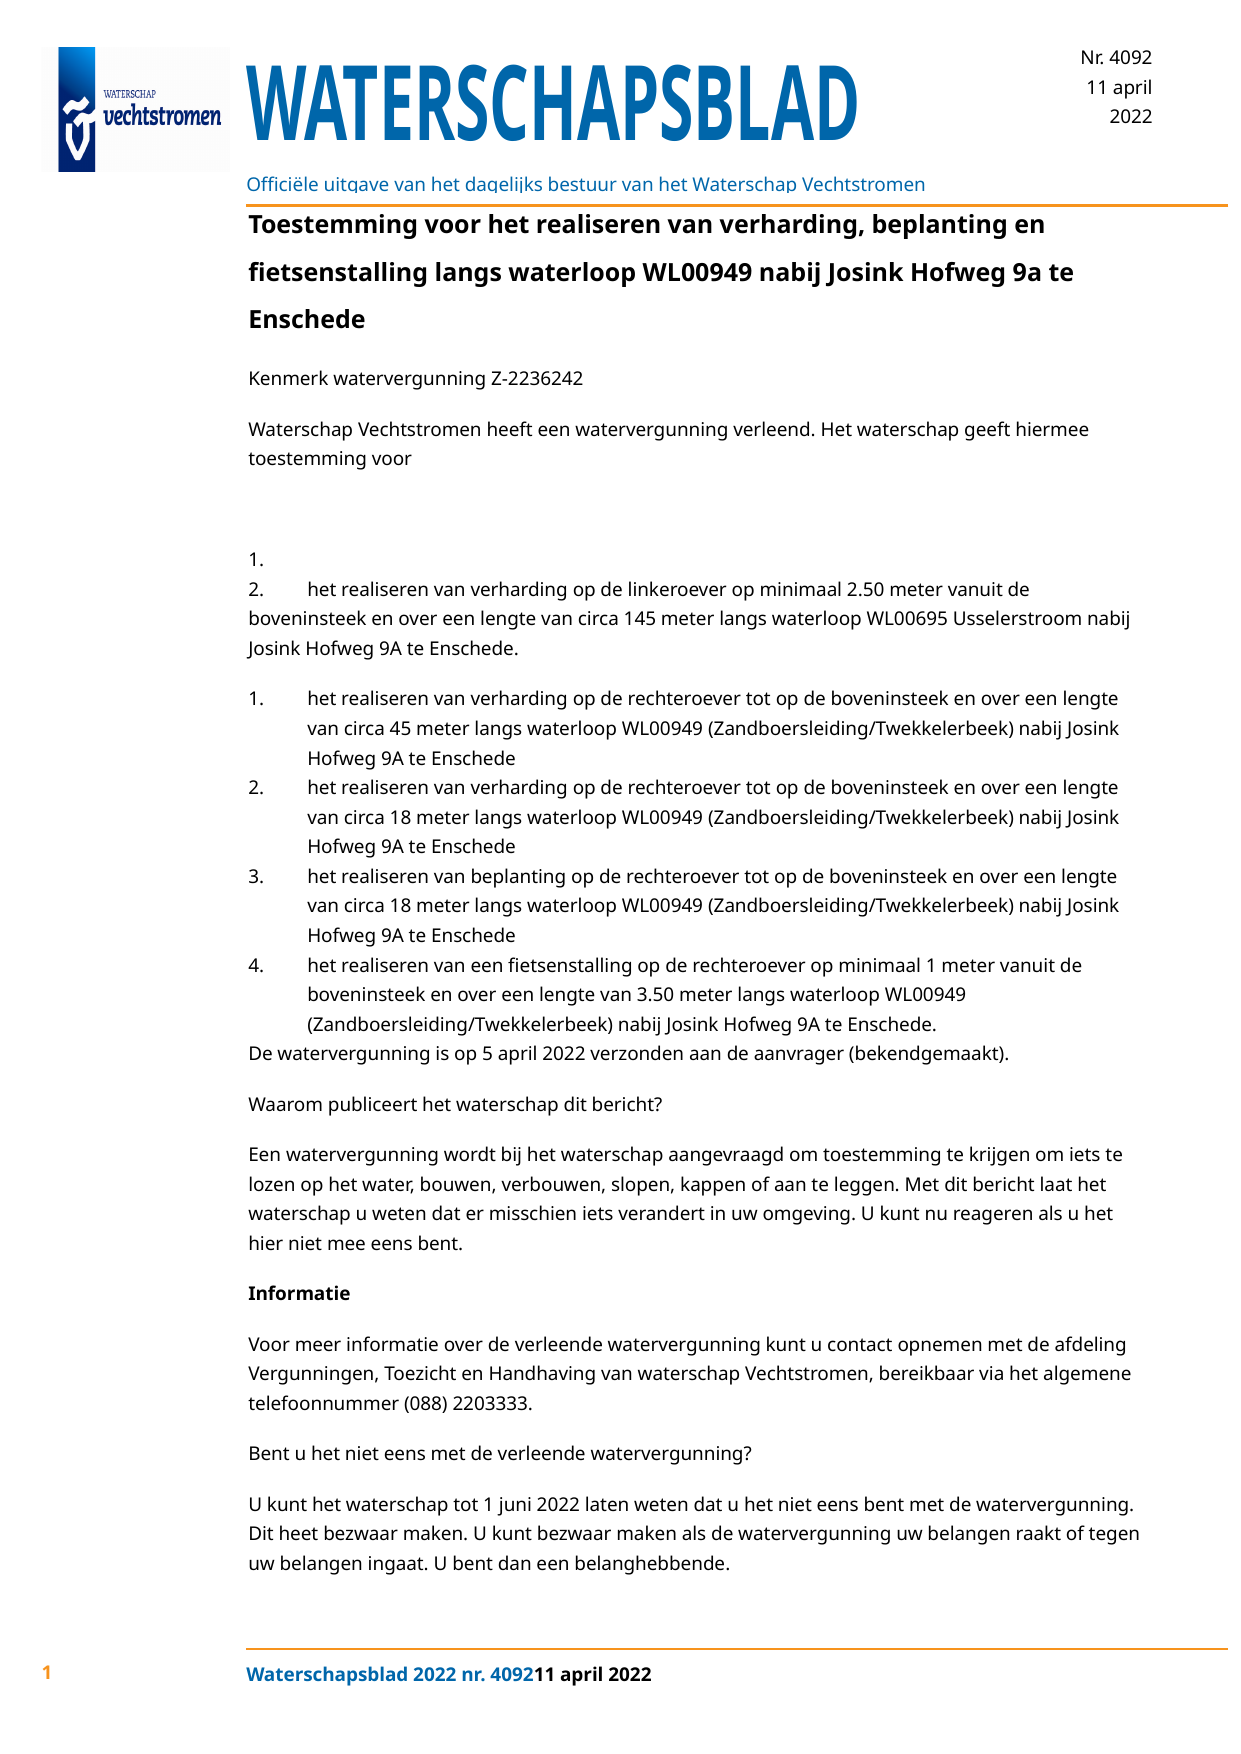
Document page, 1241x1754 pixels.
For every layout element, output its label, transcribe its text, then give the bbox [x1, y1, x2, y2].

text U kunt het waterschap tot 1 juni 2022 laten weten dat u het niet eens bent met de watervergunning. Dit heet bezwaar maken. U kunt bezwaar maken als de watervergunning uw belangen raakt of tegen uw belangen ingaat. U bent dan een belanghebbende. [248, 1491, 1152, 1576]
picture [41, 47, 231, 172]
text boveninsteek en over een lengte van circa 145 meter langs waterloop WL00695 Usselerstroom nabij Josink Hofweg 9A te Enschede. [248, 606, 1152, 661]
list het realiseren van verharding op de rechteroever tot op de boveninsteek en over een lengte van circa 18 meter langs waterloop WL00949 (Zandboersleiding/Twekkelerbeek) nabij Josink Hofweg 9A te Enschede [248, 774, 1152, 859]
list het realiseren van beplanting op de rechteroever tot op de boveninsteek en over een lengte van circa 18 meter langs waterloop WL00949 (Zandboersleiding/Twekkelerbeek) nabij Josink Hofweg 9A te Enschede [248, 863, 1152, 948]
text Waterschap Vechtstromen heeft een watervergunning verleend. Het waterschap geeft hiermee toestemming voor [248, 416, 1152, 471]
text Toestemming voor het realiseren van verharding, beplanting en fietsenstalling langs waterloop WL00949 nabij Josink Hofweg 9a te Enschede [248, 207, 1152, 336]
text Kenmerk watervergunning Z-2236242 [248, 366, 1152, 391]
text Voor meer informatie over de verleende watervergunning kunt u contact opnemen met de afdeling Vergunningen, Toezicht en Handhaving van waterschap Vechtstromen, bereikbaar via het algemene telefoonnummer (088) 2203333. [248, 1331, 1152, 1416]
list het realiseren van verharding op de linkeroever op minimaal 2.50 meter vanuit de [248, 576, 1152, 602]
text Informatie [248, 1281, 1152, 1306]
text Een watervergunning wordt bij het waterschap aangevraagd om toestemming te krijgen om iets te lozen op het water, bouwen, verbouwen, slopen, kappen of aan te leggen. Met dit bericht laat het waterschap u weten dat er misschien iets verandert in uw omgeving. U kunt nu reageren als u het hier niet mee eens bent. [248, 1141, 1152, 1256]
list het realiseren van verharding op de rechteroever tot op de boveninsteek en over een lengte van circa 45 meter langs waterloop WL00949 (Zandboersleiding/Twekkelerbeek) nabij Josink Hofweg 9A te Enschede [248, 686, 1152, 770]
list het realiseren van een fietsenstalling op de rechteroever op minimaal 1 meter vanuit de boveninsteek en over een lengte van 3.50 meter langs waterloop WL00949 (Zandboersleiding/Twekkelerbeek) nabij Josink Hofweg 9A te Enschede. [248, 952, 1152, 1037]
text Waarom publiceert het waterschap dit bericht? [248, 1091, 1152, 1117]
text De watervergunning is op 5 april 2022 verzonden aan de aanvrager (bekendgemaakt). [248, 1041, 1152, 1066]
text Bent u het niet eens met de verleende watervergunning? [248, 1441, 1152, 1466]
